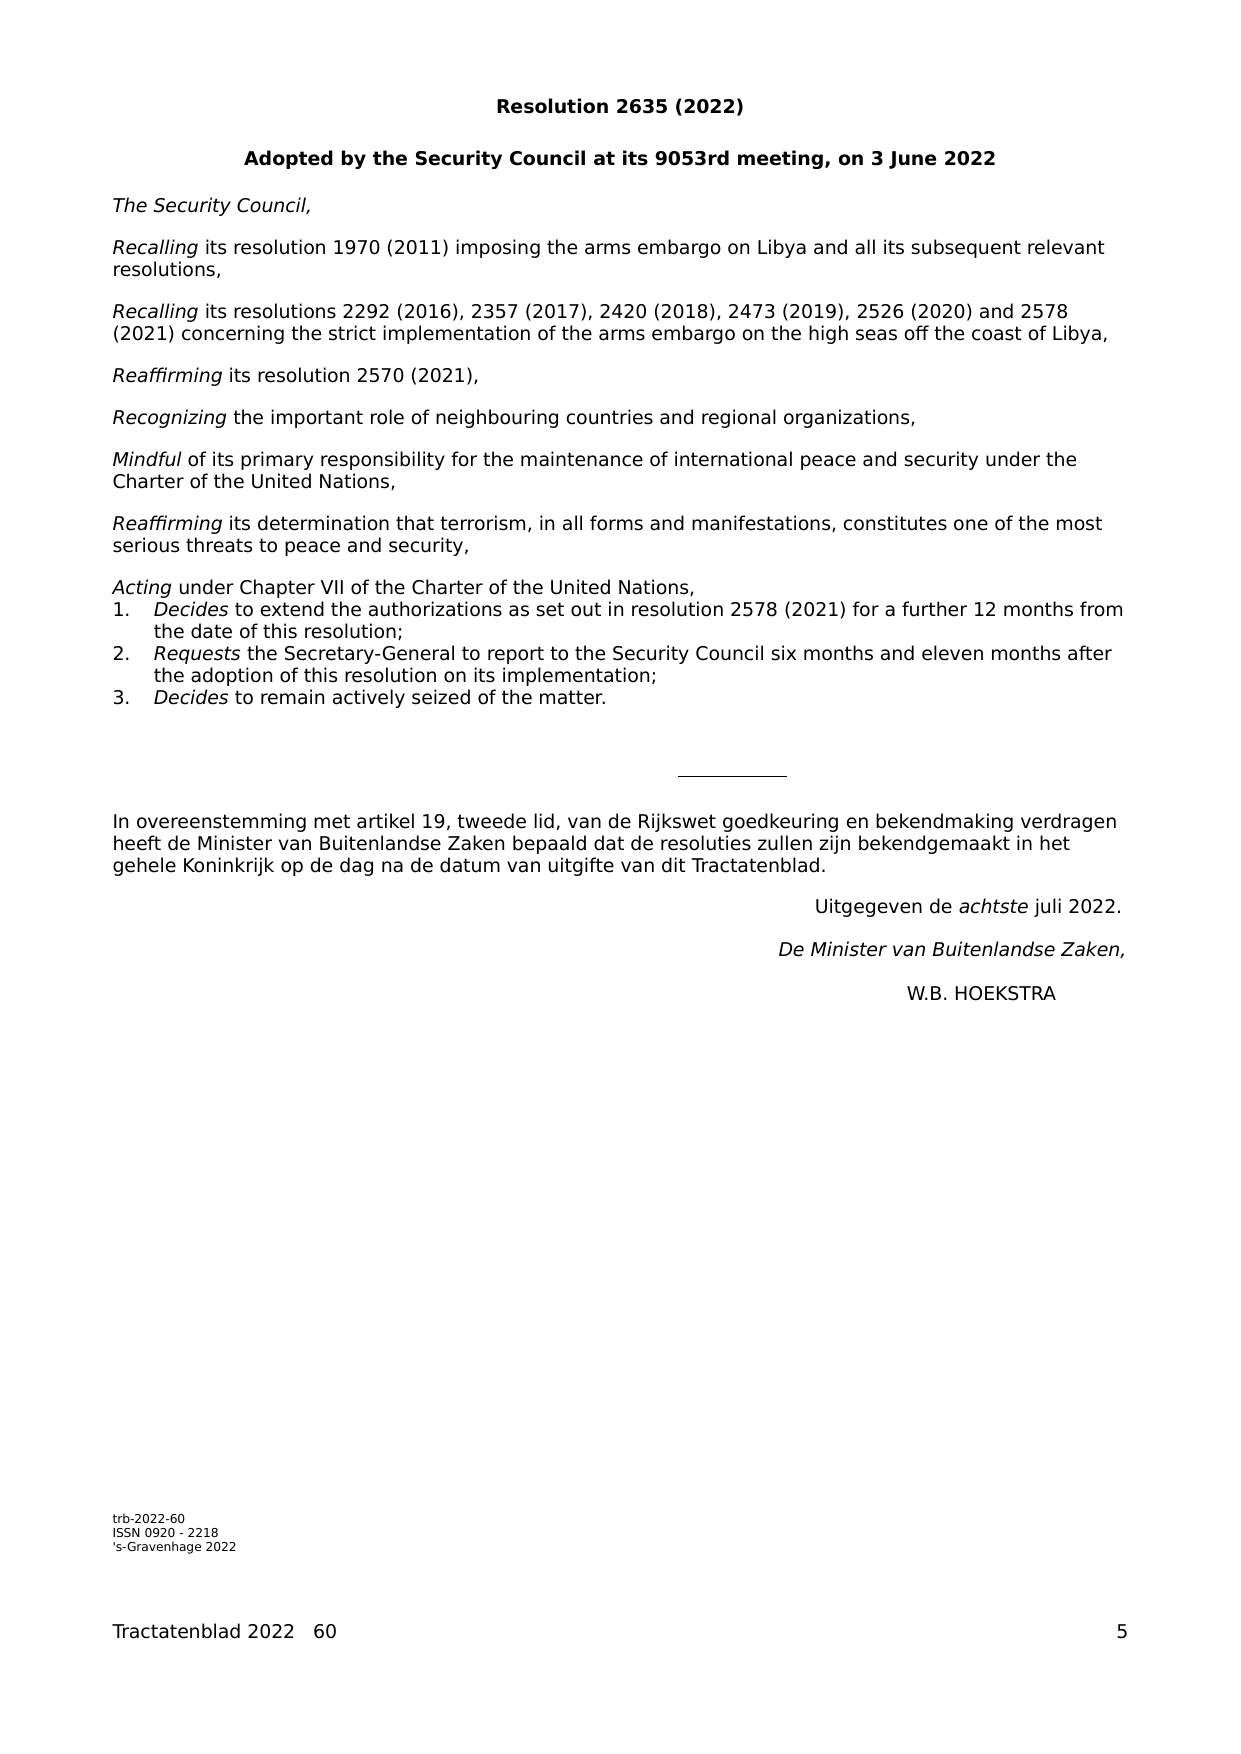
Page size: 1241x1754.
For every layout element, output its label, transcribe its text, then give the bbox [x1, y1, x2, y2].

text 1. Decides to extend the authorizations as set out in resolution 2578 (2021) for a further 12 months from the date of this resolution; [112, 599, 1128, 643]
text 3. Decides to remain actively seized of the matter. [112, 687, 1128, 708]
text ISSN 0920 - 2218 [112, 1526, 346, 1540]
text The Security Council, [112, 195, 1128, 217]
text Reaffirming its resolution 2570 (2021), [112, 365, 1128, 387]
text Recognizing the important role of neighbouring countries and regional organizations, [112, 407, 1128, 429]
text Recalling its resolution 1970 (2011) imposing the arms embargo on Libya and all its subsequent relevant resolutions, [112, 237, 1128, 281]
text Mindful of its primary responsibility for the maintenance of international peace and security under the Charter of the United Nations, [112, 449, 1128, 493]
subtitle Resolution 2635 (2022) [112, 96, 1128, 118]
text 2. Requests the Secretary-General to report to the Security Council six months and eleven months after the adoption of this resolution on its implementation; [112, 643, 1128, 687]
text In overeenstemming met artikel 19, tweede lid, van de Rijkswet goedkeuring en bekendmaking verdragen heeft de Minister van Buitenlandse Zaken bepaald dat de resoluties zullen zijn bekendgemaakt in het gehele Koninkrijk op de dag na de datum van uitgifte van dit Tractatenblad. [112, 811, 1128, 876]
text De Minister van Buitenlandse Zaken, W.B. HOEKSTRA [112, 938, 1128, 1004]
text Reaffirming its determination that terrorism, in all forms and manifestations, constitutes one of the most serious threats to peace and security, [112, 513, 1128, 557]
text trb-2022-60 [112, 1512, 346, 1526]
text Acting under Chapter VII of the Charter of the United Nations, [112, 577, 1128, 599]
text Uitgegeven de achtste juli 2022. [112, 896, 1128, 918]
text 's-Gravenhage 2022 [112, 1540, 346, 1554]
text Recalling its resolutions 2292 (2016), 2357 (2017), 2420 (2018), 2473 (2019), 2526 (2020) and 2578 (2021) concerning the strict implementation of the arms embargo on the high seas off the coast of Libya, [112, 301, 1128, 345]
subtitle Adopted by the Security Council at its 9053rd meeting, on 3 June 2022 [112, 148, 1128, 170]
